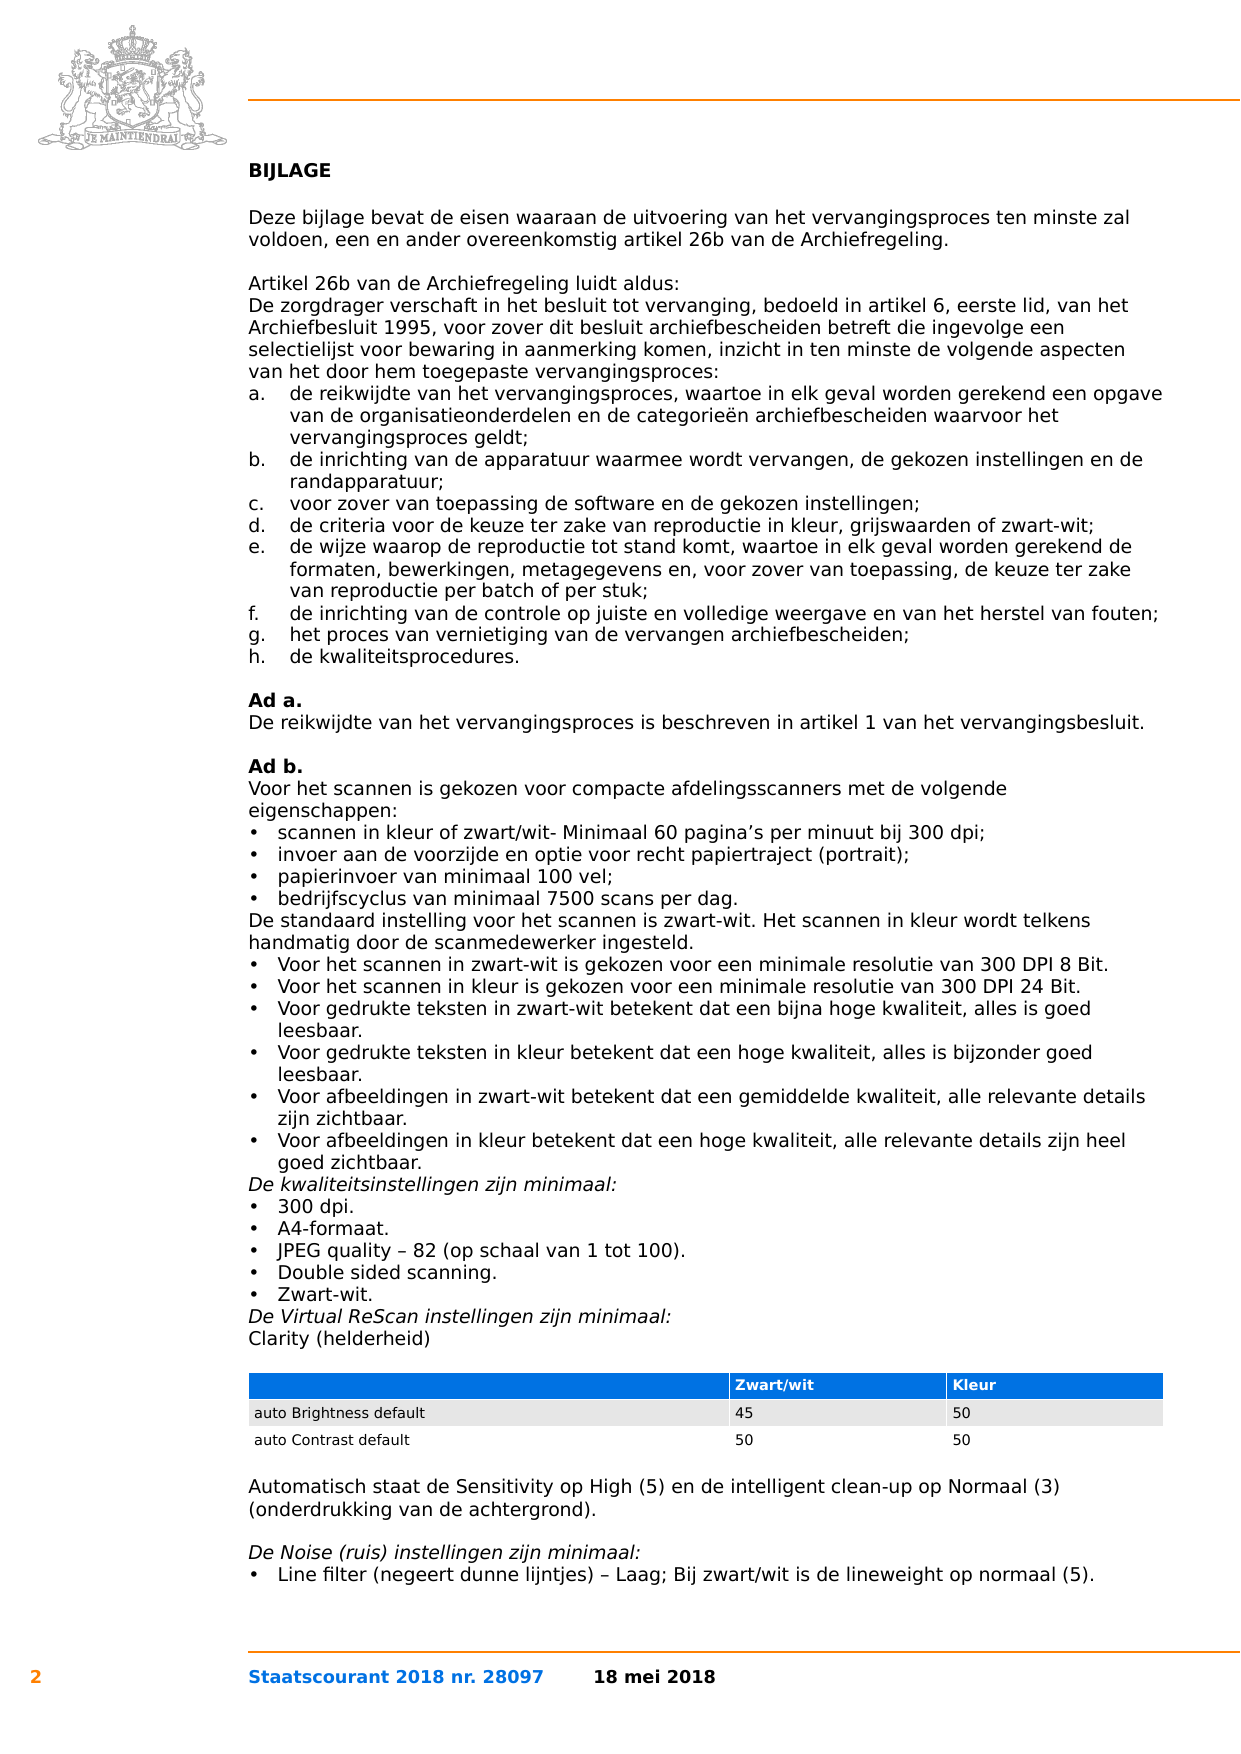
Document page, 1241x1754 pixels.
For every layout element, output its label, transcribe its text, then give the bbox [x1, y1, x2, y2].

table_header [249, 1373, 729, 1399]
text c. voor zover van toepassing de software en de gekozen instellingen; [248, 492, 1163, 514]
text • Voor afbeeldingen in zwart-wit betekent dat een gemiddelde kwaliteit, alle relevante details zijn zichtbaar. [248, 1086, 1163, 1130]
table_cell auto Brightness default [249, 1400, 729, 1426]
text d. de criteria voor de keuze ter zake van reproductie in kleur, grijswaarden of zwart-wit; [248, 514, 1163, 536]
text • Line filter (negeert dunne lijntjes) – Laag; Bij zwart/wit is de lineweight op normaal (5). [248, 1564, 1163, 1586]
text Voor het scannen is gekozen voor compacte afdelingsscanners met de volgende eigenschappen: [248, 778, 1163, 822]
table_header Kleur [947, 1373, 1163, 1399]
text Automatisch staat de Sensitivity op High (5) en de intelligent clean-up op Normaal (3) (onderdrukking van de achtergrond). [248, 1476, 1163, 1520]
picture [38, 25, 227, 150]
text • Zwart-wit. [248, 1283, 1163, 1306]
text De reikwijdte van het vervangingsproces is beschreven in artikel 1 van het vervangingsbesluit. [248, 712, 1163, 734]
text b. de inrichting van de apparatuur waarmee wordt vervangen, de gekozen instellingen en de randapparatuur; [248, 448, 1163, 492]
text a. de reikwijdte van het vervangingsproces, waartoe in elk geval worden gerekend een opgave van de organisatieonderdelen en de categorieën archiefbescheiden waarvoor het vervangingsproces geldt; [248, 383, 1163, 448]
table_cell auto Contrast default [249, 1427, 729, 1453]
text • scannen in kleur of zwart/wit- Minimaal 60 pagina’s per minuut bij 300 dpi; [248, 822, 1163, 844]
text De kwaliteitsinstellingen zijn minimaal: [248, 1174, 1163, 1196]
text f. de inrichting van de controle op juiste en volledige weergave en van het herstel van fouten; [248, 602, 1163, 624]
text • Voor gedrukte teksten in kleur betekent dat een hoge kwaliteit, alles is bijzonder goed leesbaar. [248, 1042, 1163, 1086]
table_cell 50 [947, 1427, 1163, 1453]
text • papierinvoer van minimaal 100 vel; [248, 866, 1163, 888]
text • Voor het scannen in kleur is gekozen voor een minimale resolutie van 300 DPI 24 Bit. [248, 976, 1163, 998]
text • Double sided scanning. [248, 1262, 1163, 1283]
text • Voor het scannen in zwart-wit is gekozen voor een minimale resolutie van 300 DPI 8 Bit. [248, 954, 1163, 976]
text De Noise (ruis) instellingen zijn minimaal: [248, 1542, 1163, 1564]
table_header Zwart/wit [730, 1373, 946, 1399]
text De Virtual ReScan instellingen zijn minimaal: [248, 1306, 1163, 1327]
text • Voor gedrukte teksten in zwart-wit betekent dat een bijna hoge kwaliteit, alles is goed leesbaar. [248, 998, 1163, 1042]
table_cell 50 [947, 1400, 1163, 1426]
text Ad b. [248, 756, 1163, 778]
subtitle BIJLAGE [248, 160, 1163, 182]
text • 300 dpi. [248, 1196, 1163, 1218]
text e. de wijze waarop de reproductie tot stand komt, waartoe in elk geval worden gerekend de formaten, bewerkingen, metagegevens en, voor zover van toepassing, de keuze ter zake van reproductie per batch of per stuk; [248, 536, 1163, 602]
text De zorgdrager verschaft in het besluit tot vervanging, bedoeld in artikel 6, eerste lid, van het Archiefbesluit 1995, voor zover dit besluit archiefbescheiden betreft die ingevolge een selectielijst voor bewaring in aanmerking komen, inzicht in ten minste de volgende aspecten van het door hem toegepaste vervangingsproces: [248, 295, 1163, 383]
text Deze bijlage bevat de eisen waaraan de uitvoering van het vervangingsproces ten minste zal voldoen, een en ander overeenkomstig artikel 26b van de Archiefregeling. [248, 207, 1163, 251]
text h. de kwaliteitsprocedures. [248, 646, 1163, 668]
text De standaard instelling voor het scannen is zwart-wit. Het scannen in kleur wordt telkens handmatig door de scanmedewerker ingesteld. [248, 910, 1163, 954]
text Clarity (helderheid) [248, 1327, 1163, 1349]
text • Voor afbeeldingen in kleur betekent dat een hoge kwaliteit, alle relevante details zijn heel goed zichtbaar. [248, 1130, 1163, 1174]
text • JPEG quality – 82 (op schaal van 1 tot 100). [248, 1239, 1163, 1262]
text g. het proces van vernietiging van de vervangen archiefbescheiden; [248, 624, 1163, 646]
table_cell 50 [730, 1427, 946, 1453]
text • invoer aan de voorzijde en optie voor recht papiertraject (portrait); [248, 844, 1163, 866]
text Artikel 26b van de Archiefregeling luidt aldus: [248, 273, 1163, 295]
text Ad a. [248, 690, 1163, 712]
table_cell 45 [730, 1400, 946, 1426]
text • A4-formaat. [248, 1218, 1163, 1239]
text • bedrijfscyclus van minimaal 7500 scans per dag. [248, 888, 1163, 910]
